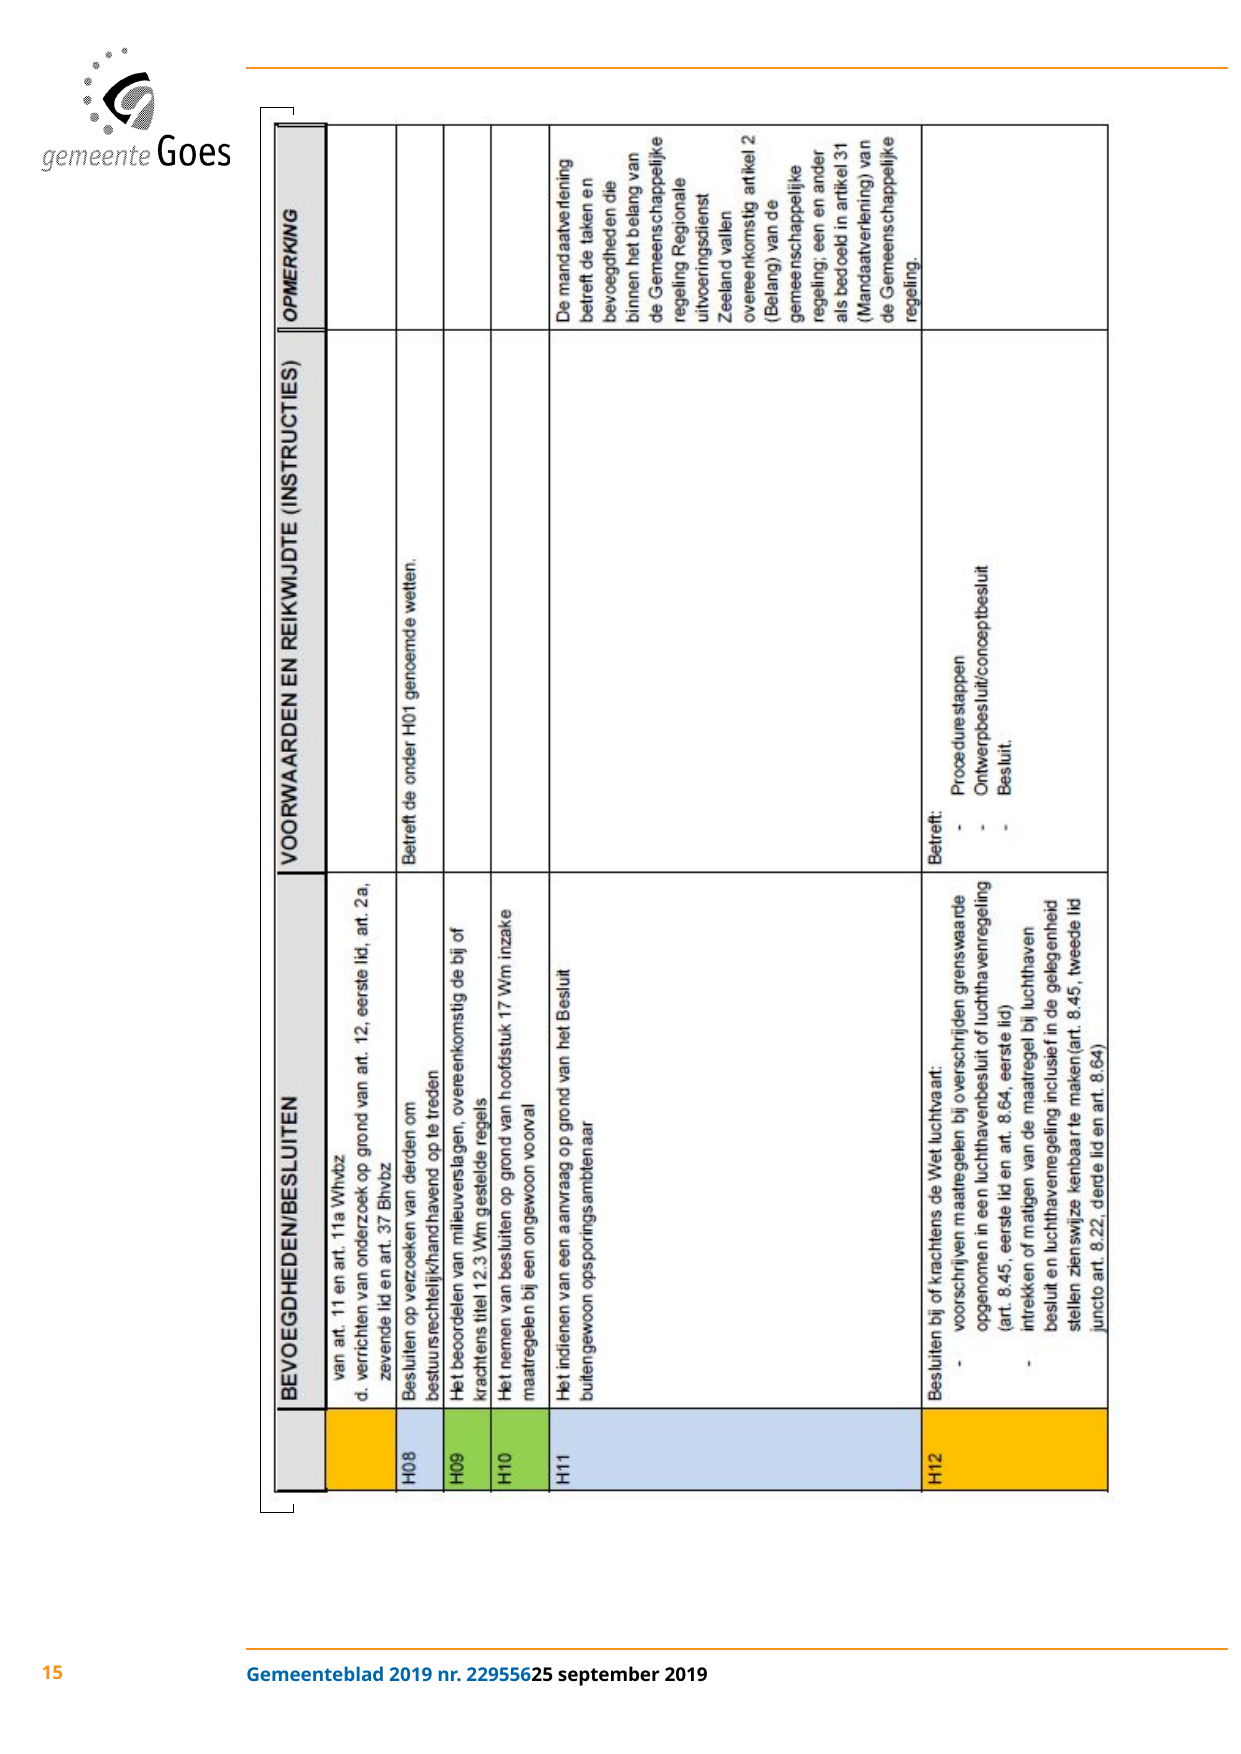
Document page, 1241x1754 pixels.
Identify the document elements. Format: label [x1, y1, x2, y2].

picture [41, 47, 231, 172]
picture [268, 115, 1120, 1504]
